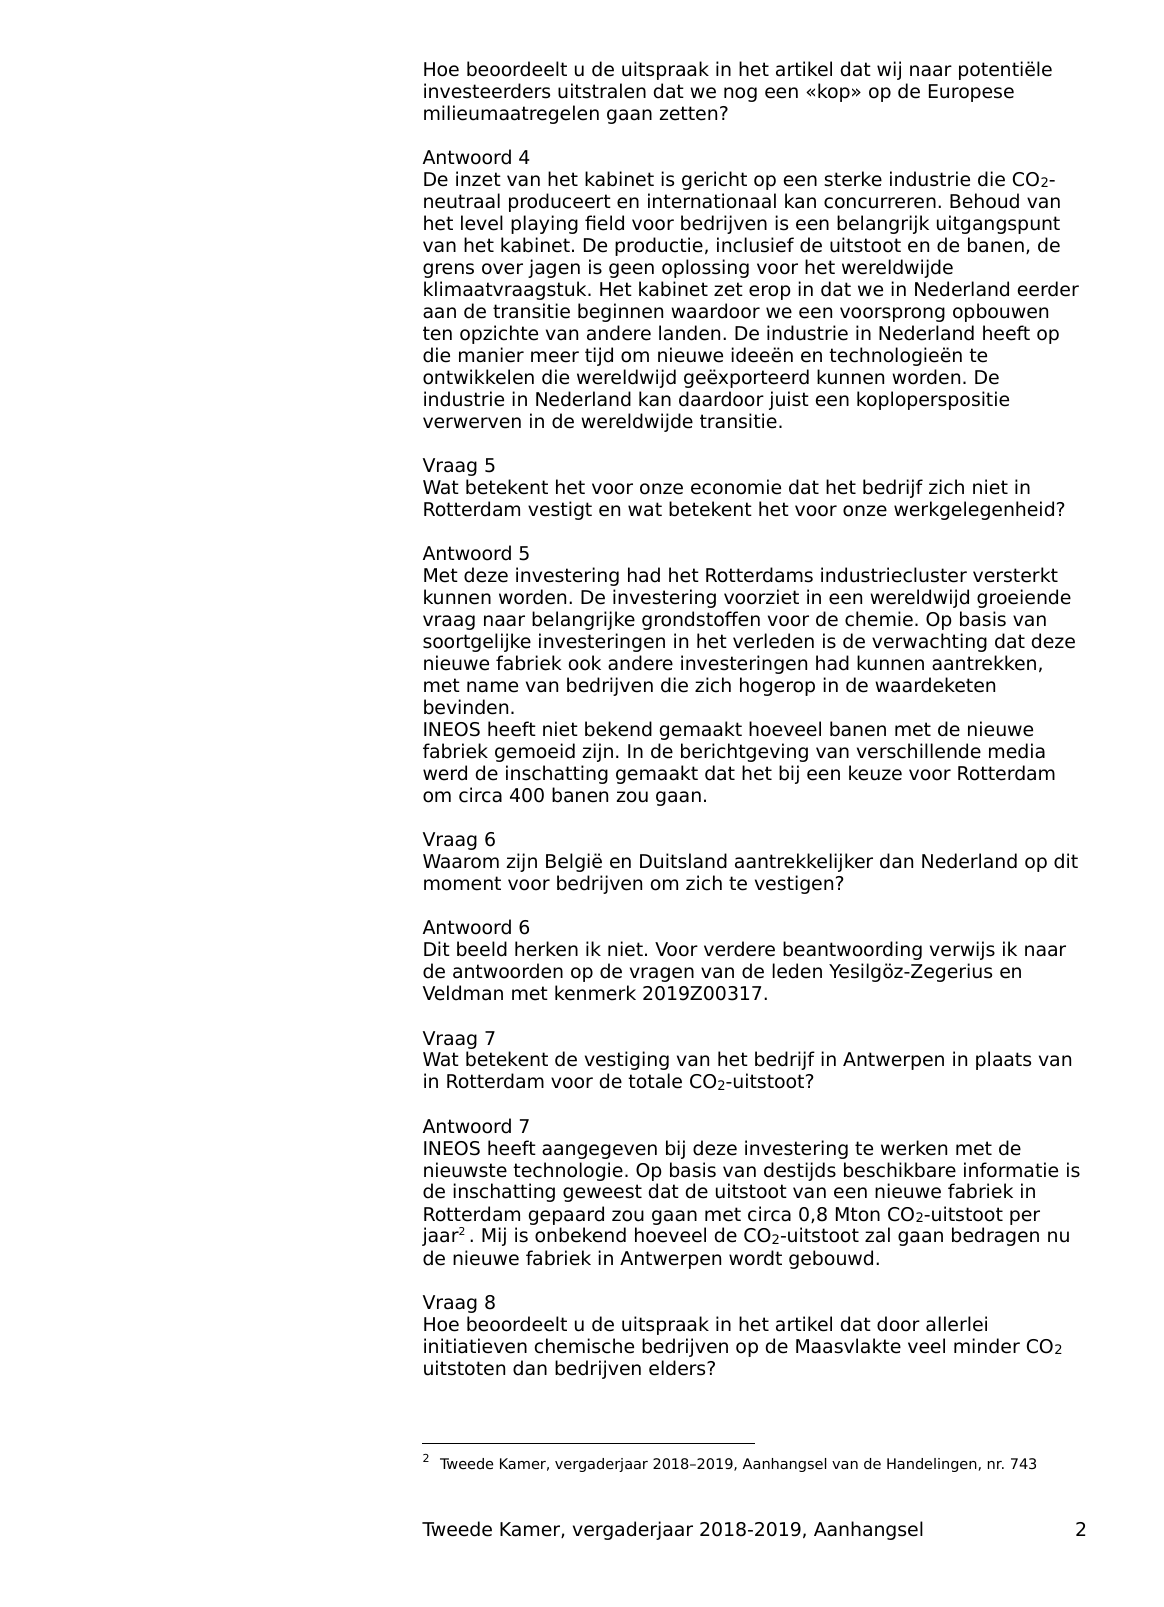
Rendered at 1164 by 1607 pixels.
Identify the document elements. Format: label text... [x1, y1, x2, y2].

text Waarom zijn België en Duitsland aantrekkelijker dan Nederland op dit moment voor bedrijven om zich te vestigen? [422, 851, 1087, 895]
text Vraag 8 [422, 1292, 1087, 1313]
text Antwoord 6 [422, 917, 1087, 939]
text Hoe beoordeelt u de uitspraak in het artikel dat door allerlei initiatieven chemische bedrijven op de Maasvlakte veel minder CO2 uitstoten dan bedrijven elders? [422, 1313, 1087, 1379]
text Antwoord 5 [422, 543, 1087, 565]
text Dit beeld herken ik niet. Voor verdere beantwoording verwijs ik naar de antwoorden op de vragen van de leden Yesilgöz-Zegerius en Veldman met kenmerk 2019Z00317. [422, 939, 1087, 1005]
text Wat betekent het voor onze economie dat het bedrijf zich niet in Rotterdam vestigt en wat betekent het voor onze werkgelegenheid? [422, 477, 1087, 521]
text Vraag 6 [422, 829, 1087, 851]
text Antwoord 4 [422, 147, 1087, 169]
text INEOS heeft niet bekend gemaakt hoeveel banen met de nieuwe fabriek gemoeid zijn. In de berichtgeving van verschillende media werd de inschatting gemaakt dat het bij een keuze voor Rotterdam om circa 400 banen zou gaan. [422, 719, 1087, 807]
text Vraag 7 [422, 1027, 1087, 1049]
text Tweede Kamer, vergaderjaar 2018–2019, Aanhangsel van de Handelingen, nr. 743 [422, 1452, 1087, 1474]
text De inzet van het kabinet is gericht op een sterke industrie die CO2-neutraal produceert en internationaal kan concurreren. Behoud van het level playing field voor bedrijven is een belangrijk uitgangspunt van het kabinet. De productie, inclusief de uitstoot en de banen, de grens over jagen is geen oplossing voor het wereldwijde klimaatvraagstuk. Het kabinet zet erop in dat we in Nederland eerder aan de transitie beginnen waardoor we een voorsprong opbouwen ten opzichte van andere landen. De industrie in Nederland heeft op die manier meer tijd om nieuwe ideeën en technologieën te ontwikkelen die wereldwijd geëxporteerd kunnen worden. De industrie in Nederland kan daardoor juist een koploperspositie verwerven in de wereldwijde transitie. [422, 169, 1087, 433]
text Antwoord 7 [422, 1116, 1087, 1137]
text Vraag 5 [422, 455, 1087, 477]
text Wat betekent de vestiging van het bedrijf in Antwerpen in plaats van in Rotterdam voor de totale CO2-uitstoot? [422, 1049, 1087, 1093]
text Hoe beoordeelt u de uitspraak in het artikel dat wij naar potentiële investeerders uitstralen dat we nog een «kop» op de Europese milieumaatregelen gaan zetten? [422, 59, 1087, 125]
text Met deze investering had het Rotterdams industriecluster versterkt kunnen worden. De investering voorziet in een wereldwijd groeiende vraag naar belangrijke grondstoffen voor de chemie. Op basis van soortgelijke investeringen in het verleden is de verwachting dat deze nieuwe fabriek ook andere investeringen had kunnen aantrekken, met name van bedrijven die zich hogerop in de waardeketen bevinden. [422, 565, 1087, 719]
text INEOS heeft aangegeven bij deze investering te werken met de nieuwste technologie. Op basis van destijds beschikbare informatie is de inschatting geweest dat de uitstoot van een nieuwe fabriek in Rotterdam gepaard zou gaan met circa 0,8 Mton CO2-uitstoot per jaar. Mij is onbekend hoeveel de CO2-uitstoot zal gaan bedragen nu de nieuwe fabriek in Antwerpen wordt gebouwd. [422, 1137, 1087, 1269]
